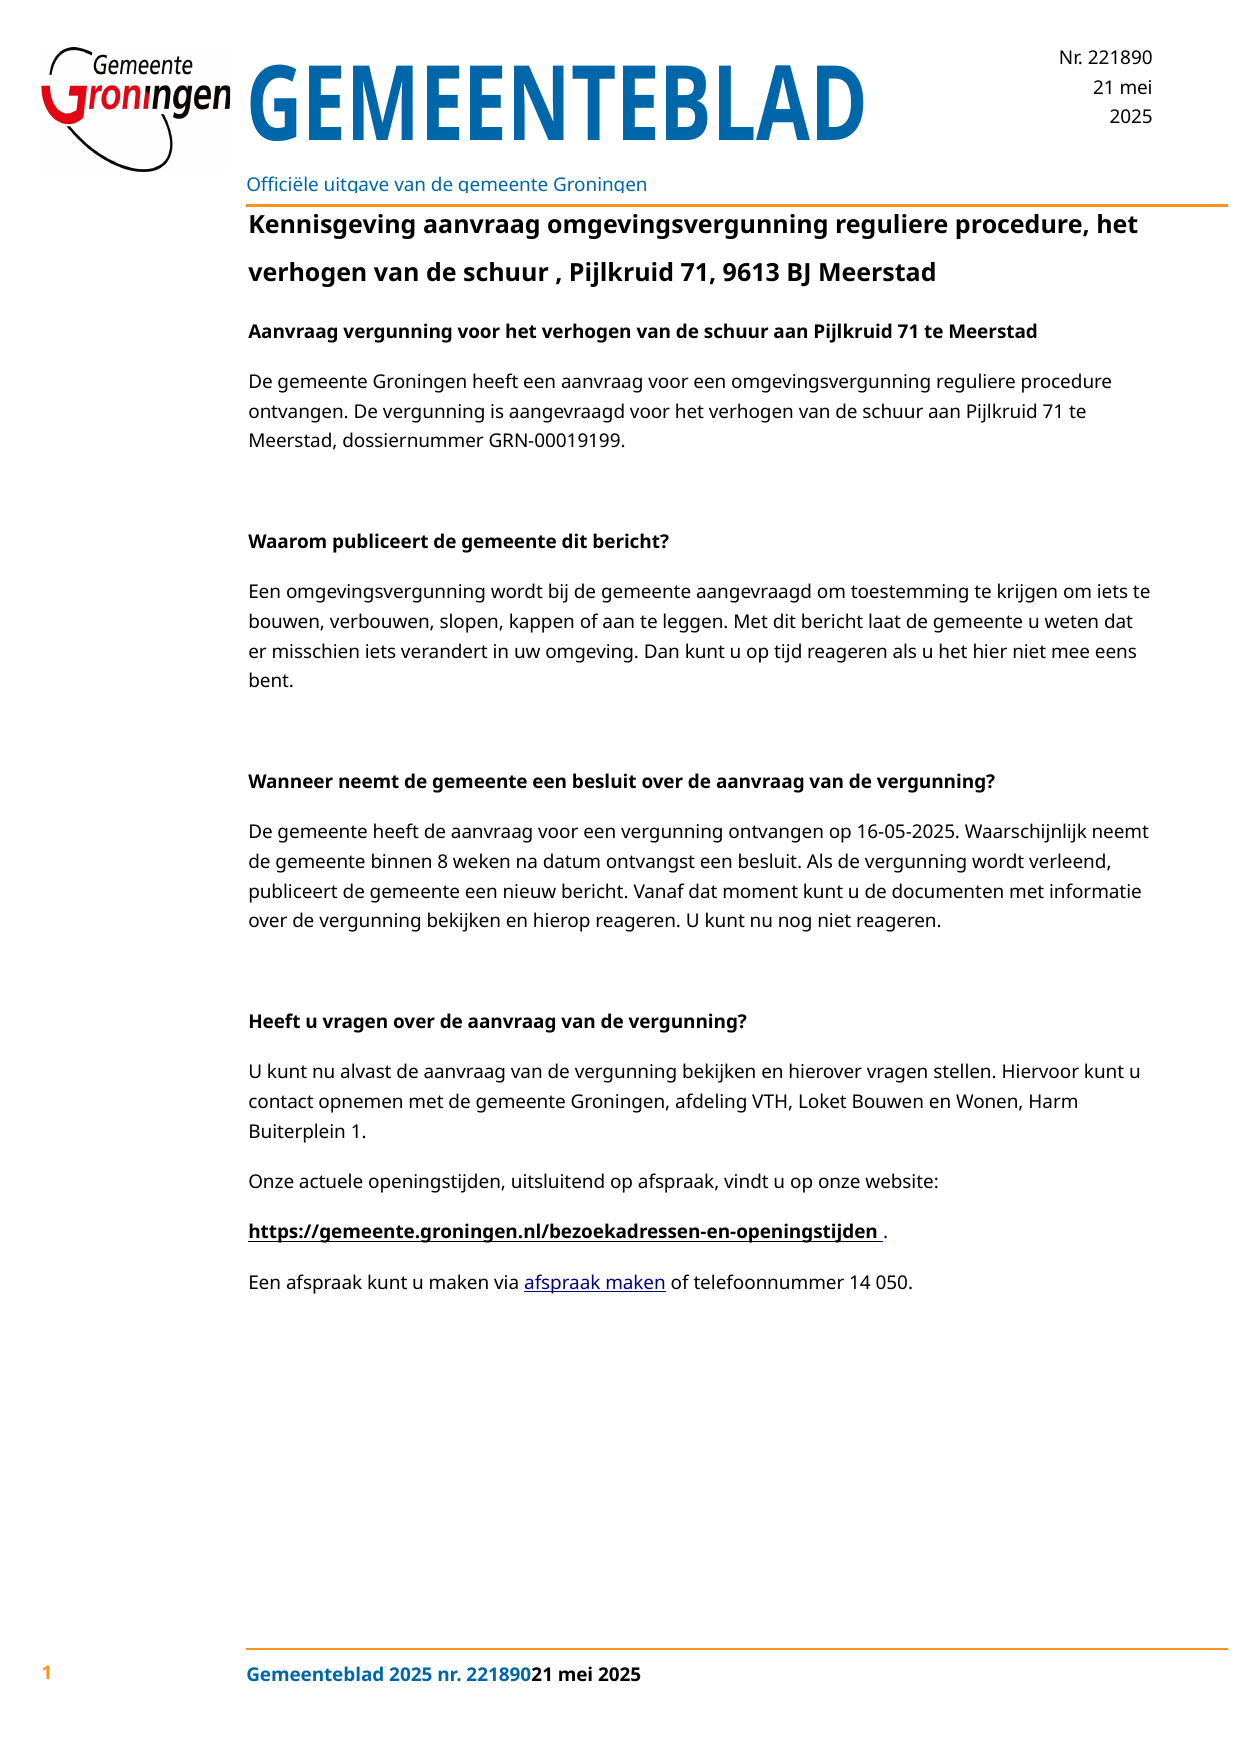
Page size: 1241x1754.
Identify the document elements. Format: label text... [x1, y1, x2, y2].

text Waarom publiceert de gemeente dit bericht? [248, 528, 1152, 554]
text Heeft u vragen over de aanvraag van de vergunning? [248, 1008, 1152, 1034]
text Onze actuele openingstijden, uitsluitend op afspraak, vindt u op onze website: [248, 1168, 1152, 1194]
text U kunt nu alvast de aanvraag van de vergunning bekijken en hierover vragen stellen. Hiervoor kunt u contact opnemen met de gemeente Groningen, afdeling VTH, Loket Bouwen en Wonen, Harm Buiterplein 1. [248, 1059, 1152, 1144]
text https://gemeente.groningen.nl/bezoekadressen-en-openingstijden . [248, 1219, 1152, 1244]
text De gemeente heeft de aanvraag voor een vergunning ontvangen op 16-05-2025. Waarschijnlijk neemt de gemeente binnen 8 weken na datum ontvangst een besluit. Als de vergunning wordt verleend, publiceert de gemeente een nieuw bericht. Vanaf dat moment kunt u de documenten met informatie over de vergunning bekijken en hierop reageren. U kunt nu nog niet reageren. [248, 819, 1152, 933]
text Een omgevingsvergunning wordt bij de gemeente aangevraagd om toestemming te krijgen om iets te bouwen, verbouwen, slopen, kappen of aan te leggen. Met dit bericht laat de gemeente u weten dat er misschien iets verandert in uw omgeving. Dan kunt u op tijd reageren als u het hier niet mee eens bent. [248, 579, 1152, 693]
picture [41, 47, 231, 172]
text Aanvraag vergunning voor het verhogen van de schuur aan Pijlkruid 71 te Meerstad [248, 318, 1152, 344]
text Kennisgeving aanvraag omgevingsvergunning reguliere procedure, het verhogen van de schuur , Pijlkruid 71, 9613 BJ Meerstad [248, 207, 1152, 288]
text Wanneer neemt de gemeente een besluit over de aanvraag van de vergunning? [248, 768, 1152, 794]
text De gemeente Groningen heeft een aanvraag voor een omgevingsvergunning reguliere procedure ontvangen. De vergunning is aangevraagd voor het verhogen van de schuur aan Pijlkruid 71 te Meerstad, dossiernummer GRN-00019199. [248, 368, 1152, 453]
text Een afspraak kunt u maken via afspraak maken of telefoonnummer 14 050. [248, 1269, 1152, 1295]
